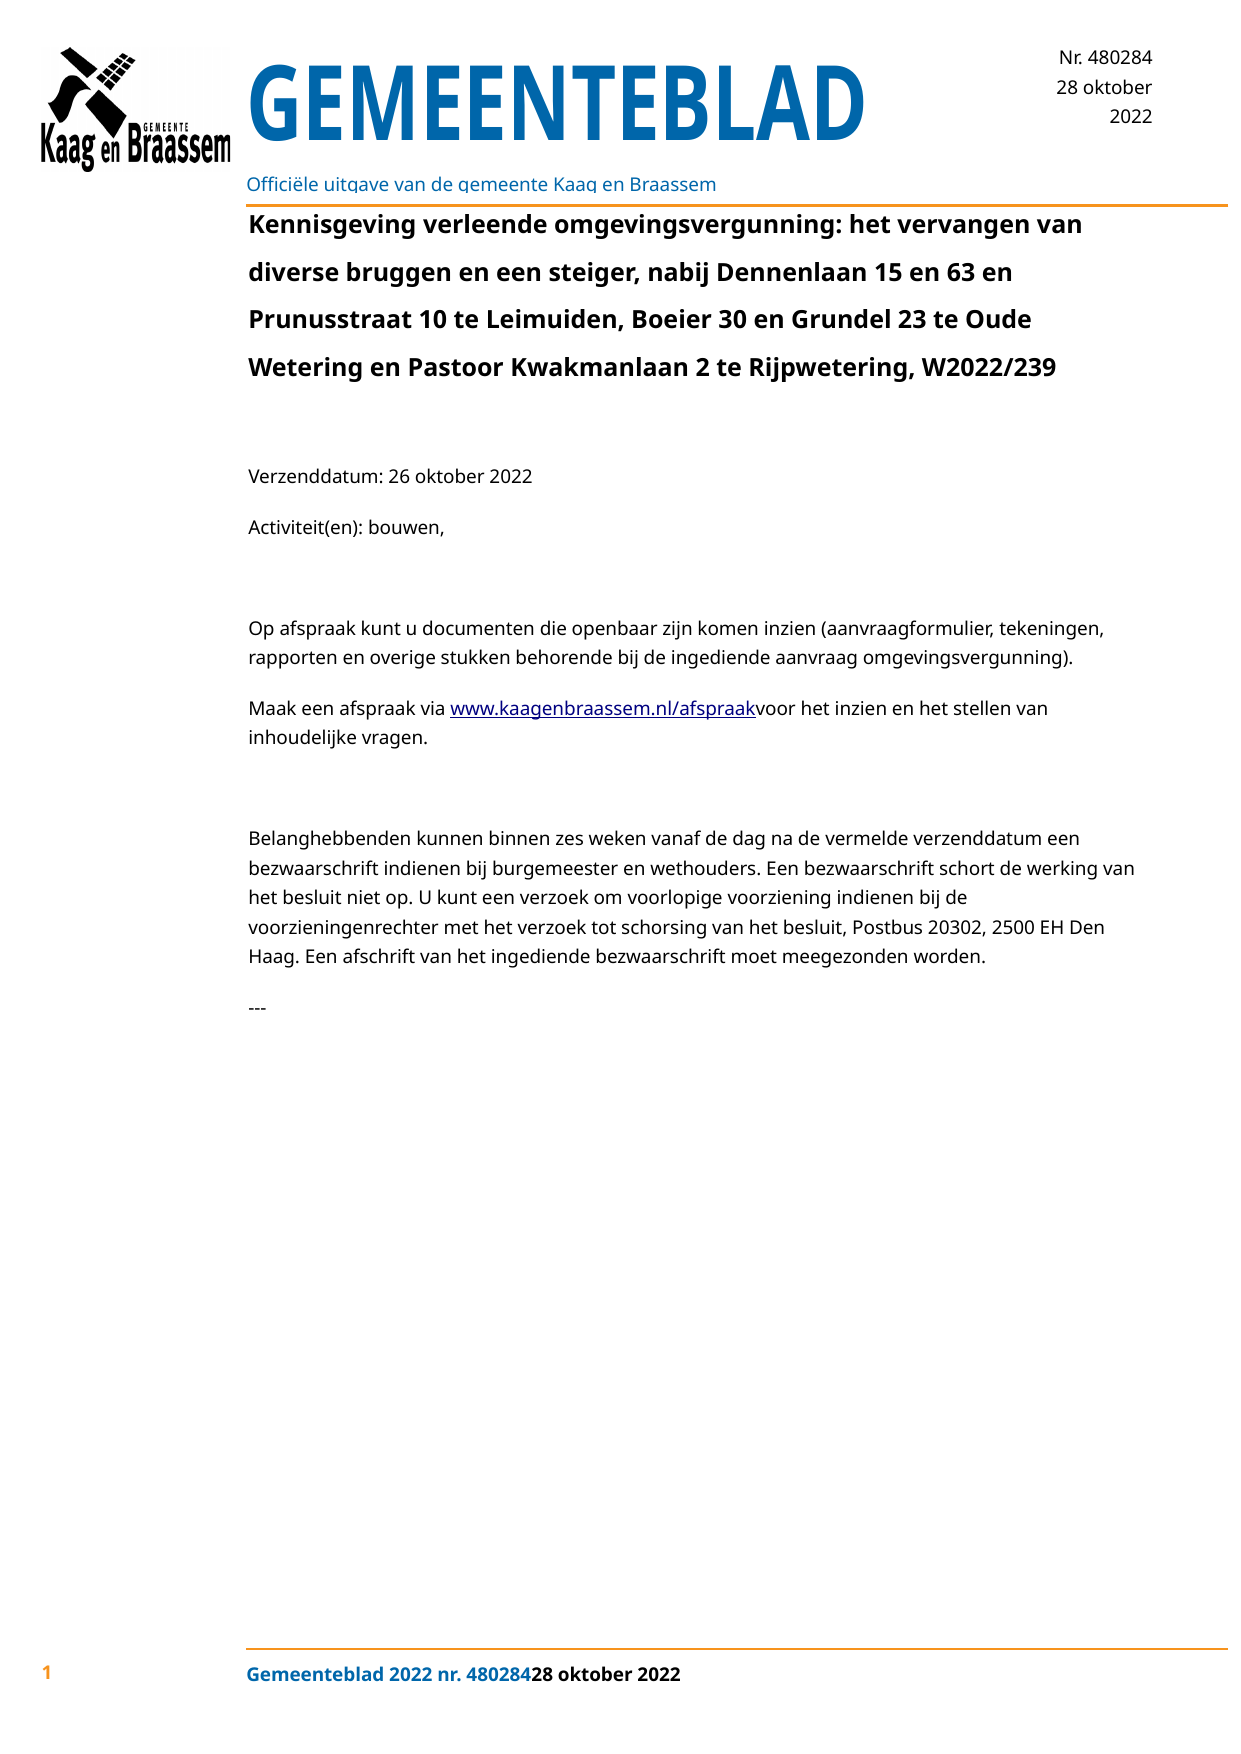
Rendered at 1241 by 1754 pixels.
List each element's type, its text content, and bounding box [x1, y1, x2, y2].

text Belanghebbenden kunnen binnen zes weken vanaf de dag na de vermelde verzenddatum een bezwaarschrift indienen bij burgemeester en wethouders. Een bezwaarschrift schort de werking van het besluit niet op. U kunt een verzoek om voorlopige voorziening indienen bij de voorzieningenrechter met het verzoek tot schorsing van het besluit, Postbus 20302, 2500 EH Den Haag. Een afschrift van het ingediende bezwaarschrift moet meegezonden worden. [248, 825, 1152, 969]
picture [41, 47, 231, 172]
text Kennisgeving verleende omgevingsvergunning: het vervangen van diverse bruggen en een steiger, nabij Dennenlaan 15 en 63 en Prunusstraat 10 te Leimuiden, Boeier 30 en Grundel 23 te Oude Wetering en Pastoor Kwakmanlaan 2 te Rijpwetering, W2022/239 [248, 207, 1152, 384]
text --- [248, 994, 1152, 1020]
text Maak een afspraak via www.kaagenbraassem.nl/afspraakvoor het inzien en het stellen van inhoudelijke vragen. [248, 695, 1152, 750]
text Verzenddatum: 26 oktober 2022 [248, 463, 1152, 489]
text Op afspraak kunt u documenten die openbaar zijn komen inzien (aanvraagformulier, tekeningen, rapporten en overige stukken behorende bij de ingediende aanvraag omgevingsvergunning). [248, 615, 1152, 670]
text Activiteit(en): bouwen, [248, 514, 1152, 540]
